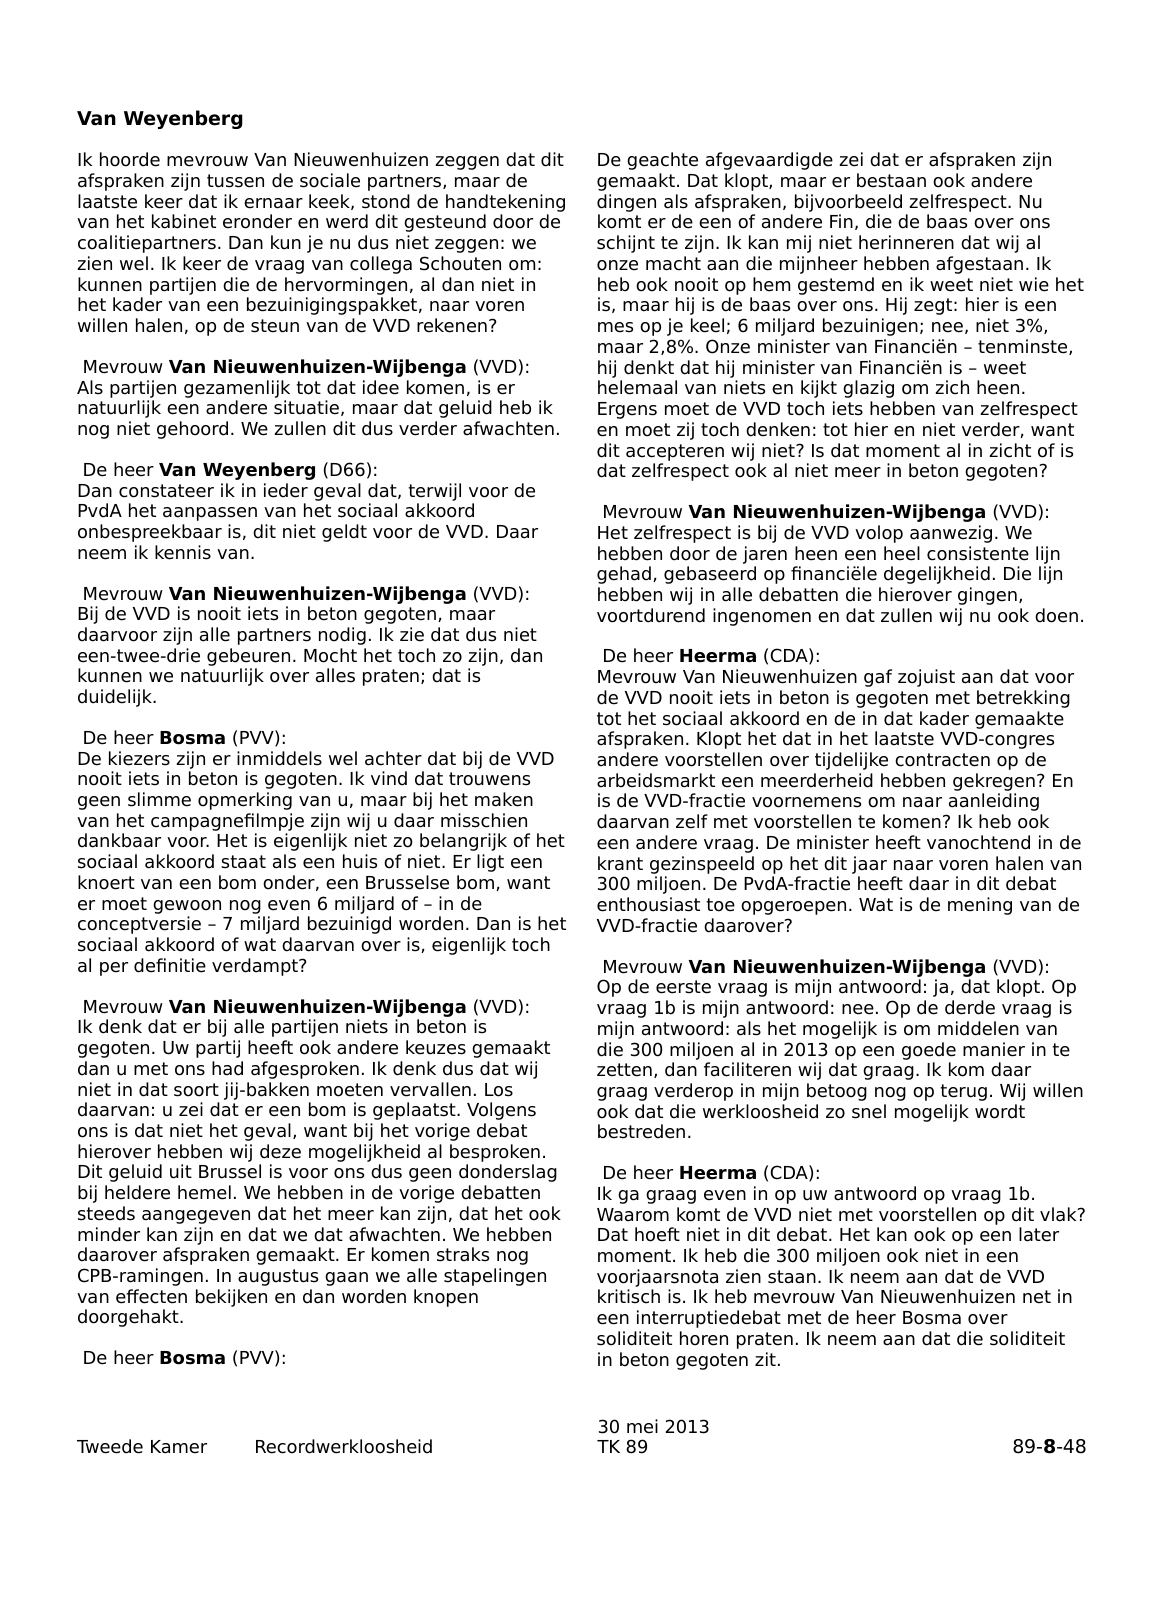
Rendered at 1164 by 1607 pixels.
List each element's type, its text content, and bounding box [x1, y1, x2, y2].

text Ik ga graag even in op uw antwoord op vraag 1b. Waarom komt de VVD niet met voorstellen op dit vlak? Dat hoeft niet in dit debat. Het kan ook op een later moment. Ik heb die 300 miljoen ook niet in een voorjaarsnota zien staan. Ik neem aan dat de VVD kritisch is. Ik heb mevrouw Van Nieuwenhuizen net in een interruptiedebat met de heer Bosma over soliditeit horen praten. Ik neem aan dat die soliditeit in beton gegoten zit. [596, 1184, 1087, 1370]
text Dan constateer ik in ieder geval dat, terwijl voor de PvdA het aanpassen van het sociaal akkoord onbespreekbaar is, dit niet geldt voor de VVD. Daar neem ik kennis van. [77, 480, 567, 563]
text Mevrouw Van Nieuwenhuizen-Wijbenga (VVD): [77, 996, 567, 1017]
text Op de eerste vraag is mijn antwoord: ja, dat klopt. Op vraag 1b is mijn antwoord: nee. Op de derde vraag is mijn antwoord: als het mogelijk is om middelen van die 300 miljoen al in 2013 op een goede manier in te zetten, dan faciliteren wij dat graag. Ik kom daar graag verderop in mijn betoog nog op terug. Wij willen ook dat die werkloosheid zo snel mogelijk wordt bestreden. [596, 977, 1087, 1143]
text De kiezers zijn er inmiddels wel achter dat bij de VVD nooit iets in beton is gegoten. Ik vind dat trouwens geen slimme opmerking van u, maar bij het maken van het campagnefilmpje zijn wij u daar misschien dankbaar voor. Het is eigenlijk niet zo belangrijk of het sociaal akkoord staat als een huis of niet. Er ligt een knoert van een bom onder, een Brusselse bom, want er moet gewoon nog even 6 miljard of – in de conceptversie – 7 miljard bezuinigd worden. Dan is het sociaal akkoord of wat daarvan over is, eigenlijk toch al per definitie verdampt? [77, 748, 567, 976]
text Bij de VVD is nooit iets in beton gegoten, maar daarvoor zijn alle partners nodig. Ik zie dat dus niet een-twee-drie gebeuren. Mocht het toch zo zijn, dan kunnen we natuurlijk over alles praten; dat is duidelijk. [77, 604, 567, 708]
text Mevrouw Van Nieuwenhuizen gaf zojuist aan dat voor de VVD nooit iets in beton is gegoten met betrekking tot het sociaal akkoord en de in dat kader gemaakte afspraken. Klopt het dat in het laatste VVD-congres andere voorstellen over tijdelijke contracten op de arbeidsmarkt een meerderheid hebben gekregen? En is de VVD-fractie voornemens om naar aanleiding daarvan zelf met voorstellen te komen? Ik heb ook een andere vraag. De minister heeft vanochtend in de krant gezinspeeld op het dit jaar naar voren halen van 300 miljoen. De PvdA-fractie heeft daar in dit debat enthousiast toe opgeroepen. Wat is de mening van de VVD-fractie daarover? [596, 667, 1087, 936]
text De heer Heerma (CDA): [596, 1163, 1087, 1184]
text Mevrouw Van Nieuwenhuizen-Wijbenga (VVD): [77, 357, 567, 377]
text Ik hoorde mevrouw Van Nieuwenhuizen zeggen dat dit afspraken zijn tussen de sociale partners, maar de laatste keer dat ik ernaar keek, stond de handtekening van het kabinet eronder en werd dit gesteund door de coalitiepartners. Dan kun je nu dus niet zeggen: we zien wel. Ik keer de vraag van collega Schouten om: kunnen partijen die de hervormingen, al dan niet in het kader van een bezuinigingspakket, naar voren willen halen, op de steun van de VVD rekenen? [77, 150, 567, 337]
text Mevrouw Van Nieuwenhuizen-Wijbenga (VVD): [596, 502, 1087, 523]
text De heer Bosma (PVV): [77, 728, 567, 748]
text Als partijen gezamenlijk tot dat idee komen, is er natuurlijk een andere situatie, maar dat geluid heb ik nog niet gehoord. We zullen dit dus verder afwachten. [77, 377, 567, 440]
text De geachte afgevaardigde zei dat er afspraken zijn gemaakt. Dat klopt, maar er bestaan ook andere dingen als afspraken, bijvoorbeeld zelfrespect. Nu komt er de een of andere Fin, die de baas over ons schijnt te zijn. Ik kan mij niet herinneren dat wij al onze macht aan die mijnheer hebben afgestaan. Ik heb ook nooit op hem gestemd en ik weet niet wie het is, maar hij is de baas over ons. Hij zegt: hier is een mes op je keel; 6 miljard bezuinigen; nee, niet 3%, maar 2,8%. Onze minister van Financiën – tenminste, hij denkt dat hij minister van Financiën is – weet helemaal van niets en kijkt glazig om zich heen. Ergens moet de VVD toch iets hebben van zelfrespect en moet zij toch denken: tot hier en niet verder, want dit accepteren wij niet? Is dat moment al in zicht of is dat zelfrespect ook al niet meer in beton gegoten? [596, 150, 1087, 482]
text Mevrouw Van Nieuwenhuizen-Wijbenga (VVD): [77, 583, 567, 604]
text Mevrouw Van Nieuwenhuizen-Wijbenga (VVD): [596, 956, 1087, 977]
text De heer Heerma (CDA): [596, 646, 1087, 667]
text Het zelfrespect is bij de VVD volop aanwezig. We hebben door de jaren heen een heel consistente lijn gehad, gebaseerd op financiële degelijkheid. Die lijn hebben wij in alle debatten die hierover gingen, voortdurend ingenomen en dat zullen wij nu ook doen. [596, 523, 1087, 626]
text Ik denk dat er bij alle partijen niets in beton is gegoten. Uw partij heeft ook andere keuzes gemaakt dan u met ons had afgesproken. Ik denk dus dat wij niet in dat soort jij-bakken moeten vervallen. Los daarvan: u zei dat er een bom is geplaatst. Volgens ons is dat niet het geval, want bij het vorige debat hierover hebben wij deze mogelijkheid al besproken. Dit geluid uit Brussel is voor ons dus geen donderslag bij heldere hemel. We hebben in de vorige debatten steeds aangegeven dat het meer kan zijn, dat het ook minder kan zijn en dat we dat afwachten. We hebben daarover afspraken gemaakt. Er komen straks nog CPB-ramingen. In augustus gaan we alle stapelingen van effecten bekijken en dan worden knopen doorgehakt. [77, 1017, 567, 1328]
text De heer Van Weyenberg (D66): [77, 460, 567, 480]
text De heer Bosma (PVV): [77, 1348, 567, 1369]
